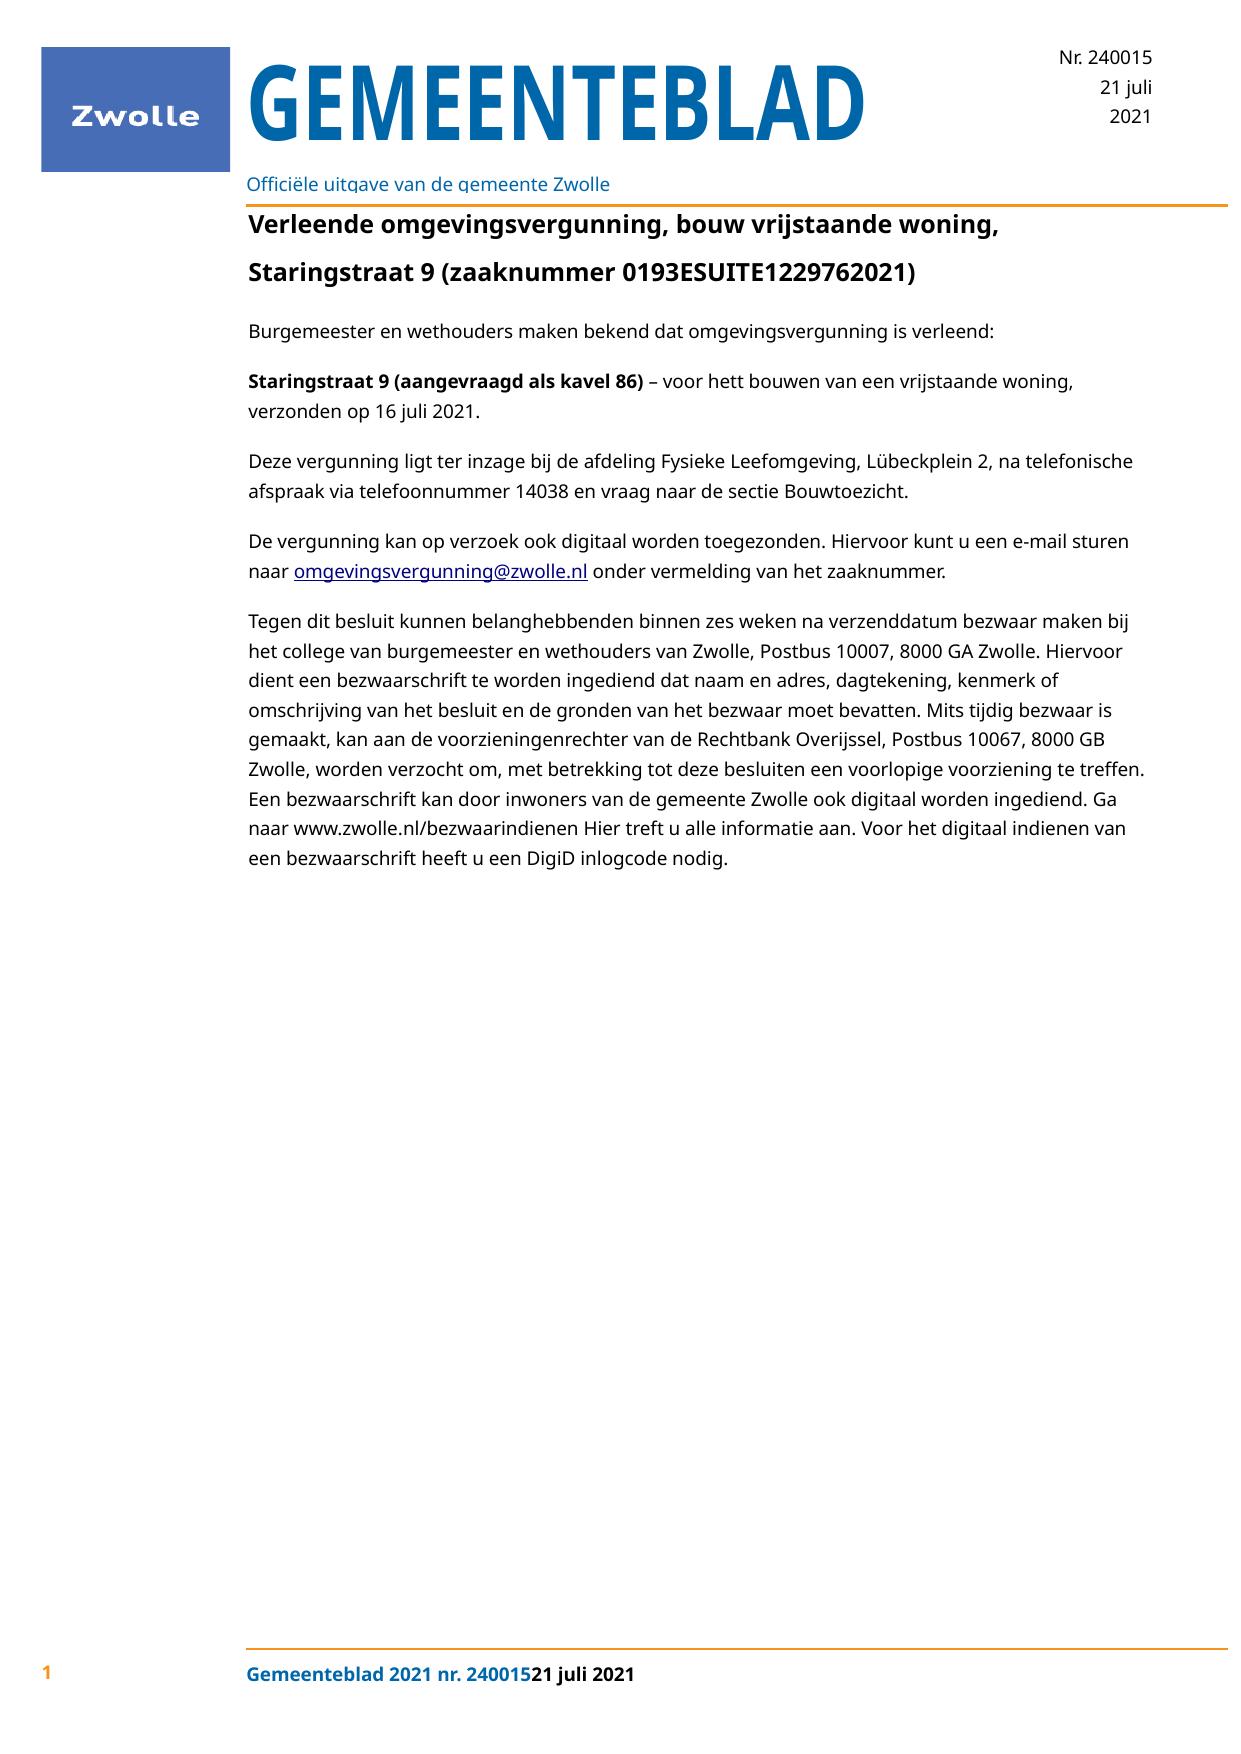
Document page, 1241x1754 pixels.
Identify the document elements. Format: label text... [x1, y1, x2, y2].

text De vergunning kan op verzoek ook digitaal worden toegezonden. Hiervoor kunt u een e-mail sturen naar omgevingsvergunning@zwolle.nl onder vermelding van het zaaknummer. [248, 528, 1152, 584]
text Deze vergunning ligt ter inzage bij de afdeling Fysieke Leefomgeving, Lübeckplein 2, na telefonische afspraak via telefoonnummer 14038 en vraag naar de sectie Bouwtoezicht. [248, 448, 1152, 504]
text Verleende omgevingsvergunning, bouw vrijstaande woning, Staringstraat 9 (zaaknummer 0193ESUITE1229762021) [248, 207, 1152, 288]
picture [41, 47, 231, 172]
text Burgemeester en wethouders maken bekend dat omgevingsvergunning is verleend: [248, 318, 1152, 344]
text Tegen dit besluit kunnen belanghebbenden binnen zes weken na verzenddatum bezwaar maken bij het college van burgemeester en wethouders van Zwolle, Postbus 10007, 8000 GA Zwolle. Hiervoor dient een bezwaarschrift te worden ingediend dat naam en adres, dagtekening, kenmerk of omschrijving van het besluit en de gronden van het bezwaar moet bevatten. Mits tijdig bezwaar is gemaakt, kan aan de voorzieningenrechter van de Rechtbank Overijssel, Postbus 10067, 8000 GB Zwolle, worden verzocht om, met betrekking tot deze besluiten een voorlopige voorziening te treffen. Een bezwaarschrift kan door inwoners van de gemeente Zwolle ook digitaal worden ingediend. Ga naar www.zwolle.nl/bezwaarindienen Hier treft u alle informatie aan. Voor het digitaal indienen van een bezwaarschrift heeft u een DigiD inlogcode nodig. [248, 608, 1152, 871]
text Staringstraat 9 (aangevraagd als kavel 86) – voor hett bouwen van een vrijstaande woning, verzonden op 16 juli 2021. [248, 368, 1152, 424]
